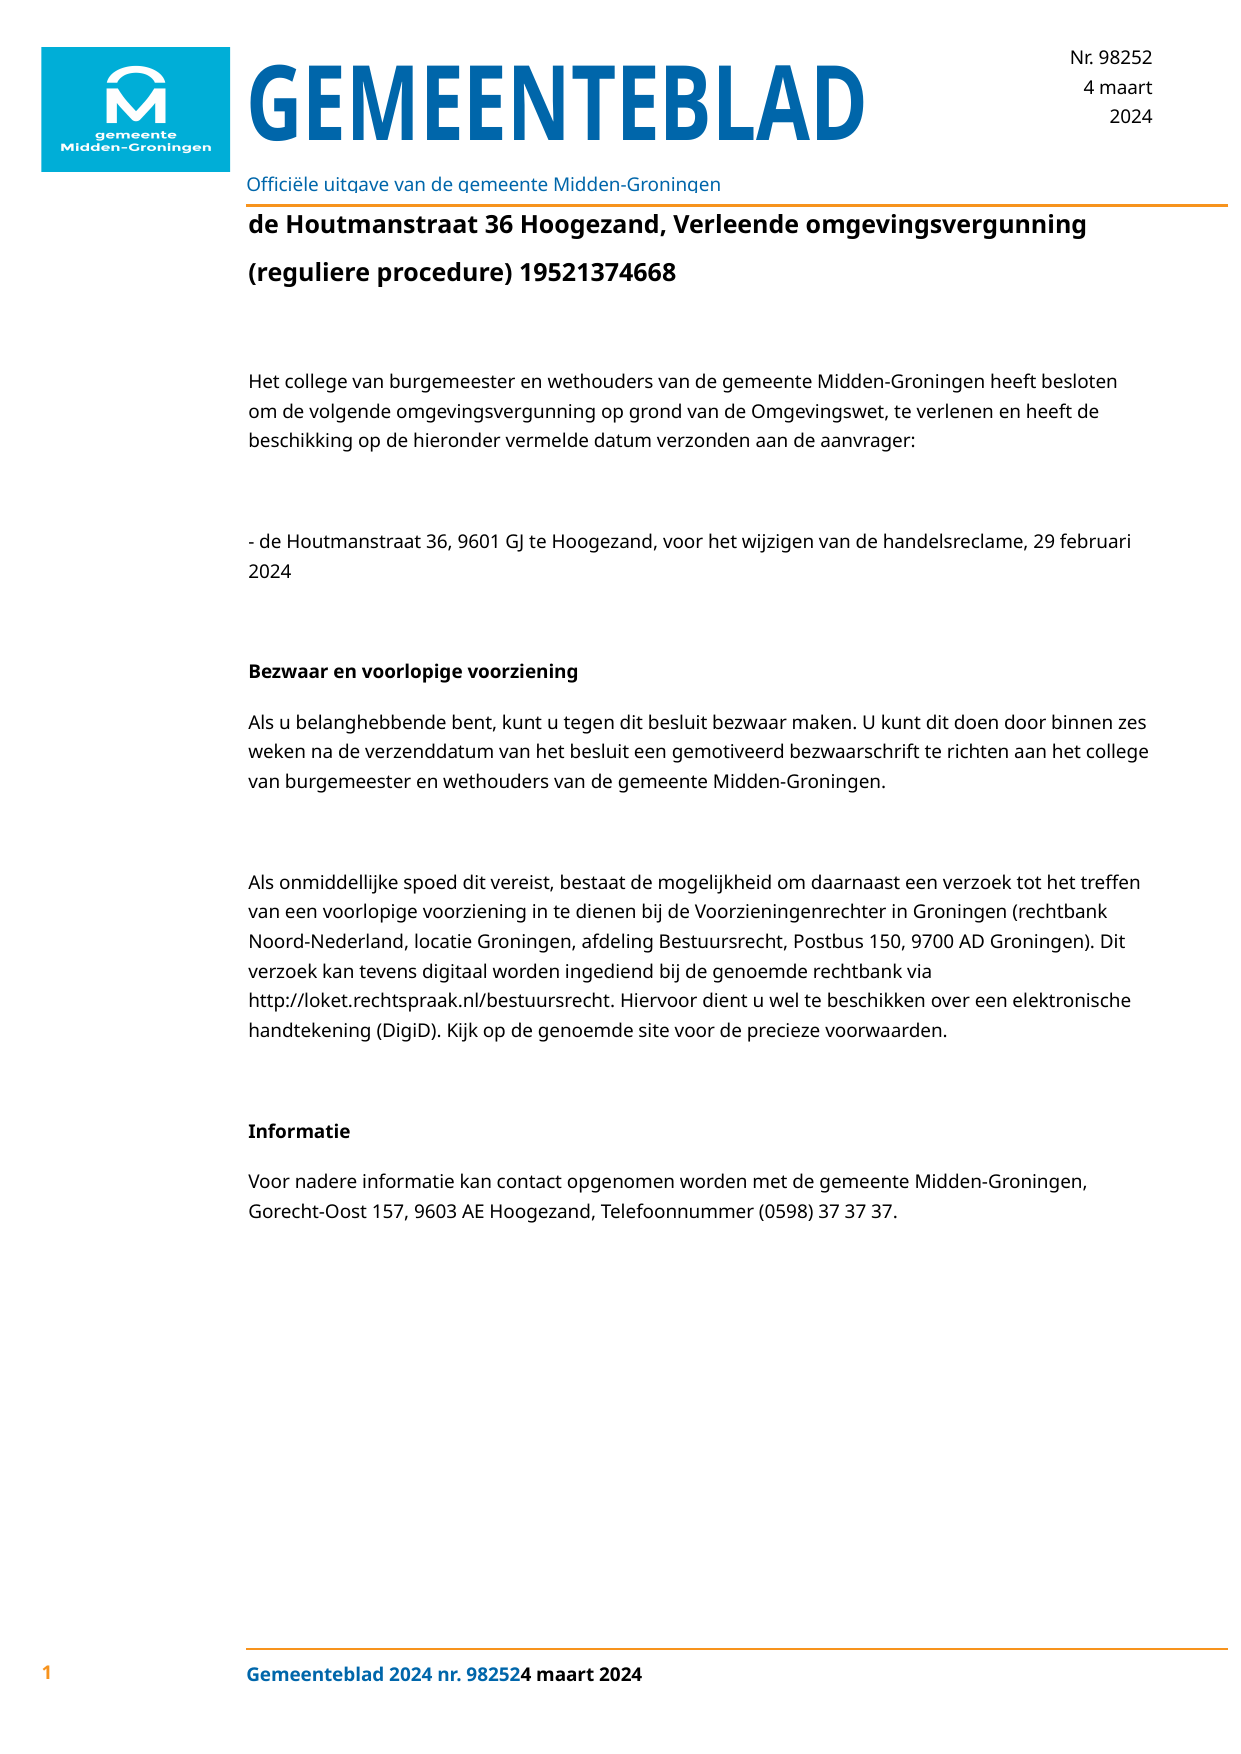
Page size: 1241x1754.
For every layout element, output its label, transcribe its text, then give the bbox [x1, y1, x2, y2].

text Informatie [248, 1118, 1152, 1144]
text Het college van burgemeester en wethouders van de gemeente Midden-Groningen heeft besloten om de volgende omgevingsvergunning op grond van de Omgevingswet, te verlenen en heeft de beschikking op de hieronder vermelde datum verzonden aan de aanvrager: [248, 368, 1152, 453]
picture [108, 66, 164, 82]
picture [184, 146, 190, 153]
text Voor nadere informatie kan contact opgenomen worden met de gemeente Midden-Groningen, Gorecht-Oost 157, 9603 AE Hoogezand, Telefoonnummer (0598) 37 37 37. [248, 1168, 1152, 1224]
picture [107, 89, 165, 122]
text Als u belanghebbende bent, kunt u tegen dit besluit bezwaar maken. U kunt dit doen door binnen zes weken na de verzenddatum van het besluit een gemotiveerd bezwaarschrift te richten aan het college van burgemeester en wethouders van de gemeente Midden-Groningen. [248, 709, 1152, 794]
text - de Houtmanstraat 36, 9601 GJ te Hoogezand, voor het wijzigen van de handelsreclame, 29 februari 2024 [248, 528, 1152, 584]
text de Houtmanstraat 36 Hoogezand, Verleende omgevingsvergunning (reguliere procedure) 19521374668 [248, 207, 1152, 288]
text Als onmiddellijke spoed dit vereist, bestaat de mogelijkheid om daarnaast een verzoek tot het treffen van een voorlopige voorziening in te dienen bij de Voorzieningenrechter in Groningen (rechtbank Noord-Nederland, locatie Groningen, afdeling Bestuursrecht, Postbus 150, 9700 AD Groningen). Dit verzoek kan tevens digitaal worden ingediend bij de genoemde rechtbank via http://loket.rechtspraak.nl/bestuursrecht. Hiervoor dient u wel te beschikken over een elektronische handtekening (DigiD). Kijk op de genoemde site voor de precieze voorwaarden. [248, 869, 1152, 1043]
text Bezwaar en voorlopige voorziening [248, 659, 1152, 684]
